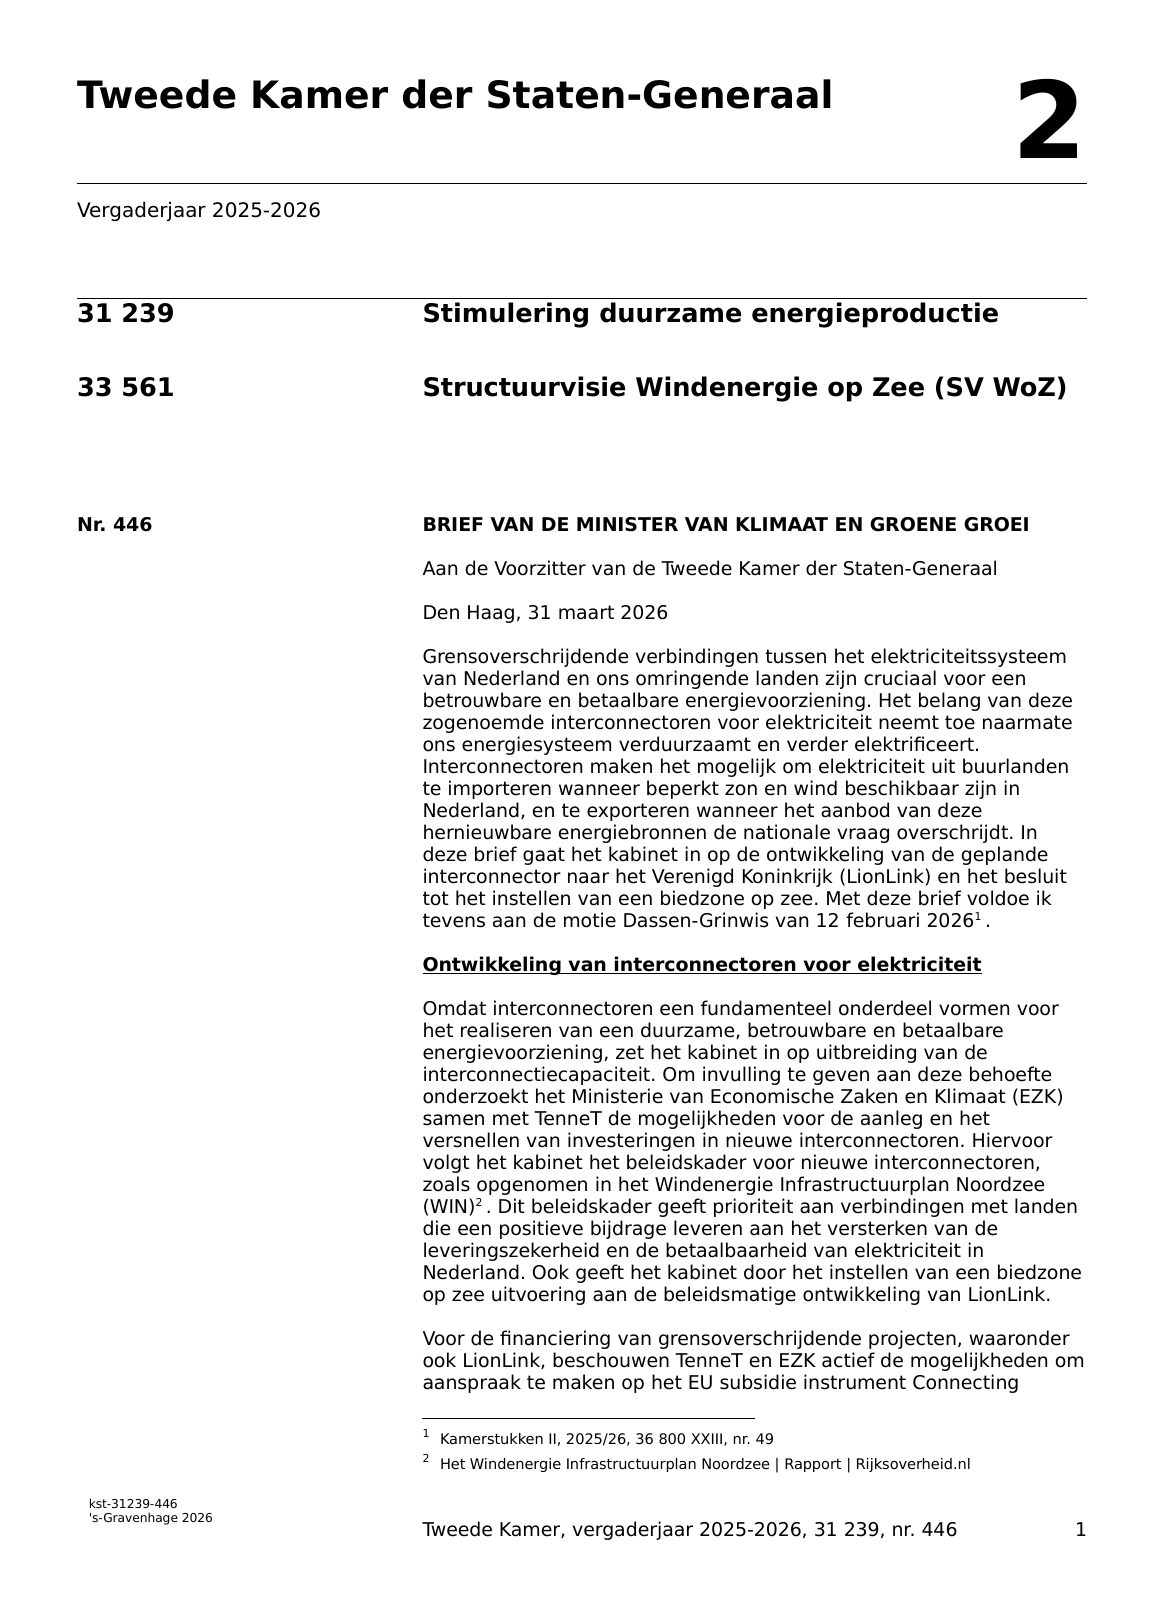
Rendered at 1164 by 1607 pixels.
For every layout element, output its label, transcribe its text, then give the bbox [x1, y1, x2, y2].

text Den Haag, 31 maart 2026 [422, 602, 1087, 624]
subtitle Ontwikkeling van interconnectoren voor elektriciteit [422, 954, 1087, 976]
subtitle Nr. 446 BRIEF VAN DE MINISTER VAN KLIMAAT EN GROENE GROEI [77, 514, 1087, 536]
text kst-31239-446 [88, 1497, 323, 1511]
text Kamerstukken II, 2025/26, 36 800 XXIII, nr. 49 [422, 1427, 1087, 1449]
text Aan de Voorzitter van de Tweede Kamer der Staten-Generaal [422, 558, 1087, 580]
text Grensoverschrijdende verbindingen tussen het elektriciteitssysteem van Nederland en ons omringende landen zijn cruciaal voor een betrouwbare en betaalbare energievoorziening. Het belang van deze zogenoemde interconnectoren voor elektriciteit neemt toe naarmate ons energiesysteem verduurzaamt en verder elektrificeert. Interconnectoren maken het mogelijk om elektriciteit uit buurlanden te importeren wanneer beperkt zon en wind beschikbaar zijn in Nederland, en te exporteren wanneer het aanbod van deze hernieuwbare energiebronnen de nationale vraag overschrijdt. In deze brief gaat het kabinet in op de ontwikkeling van de geplande interconnector naar het Verenigd Koninkrijk (LionLink) en het besluit tot het instellen van een biedzone op zee. Met deze brief voldoe ik tevens aan de motie Dassen-Grinwis van 12 februari 2026. [422, 646, 1087, 932]
text 's-Gravenhage 2026 [88, 1511, 323, 1525]
subtitle 33 561 Structuurvisie Windenergie op Zee (SV WoZ) [77, 373, 1087, 403]
text Voor de financiering van grensoverschrijdende projecten, waaronder ook LionLink, beschouwen TenneT en EZK actief de mogelijkheden om aanspraak te maken op het EU subsidie instrument Connecting [422, 1328, 1087, 1394]
table_cell Vergaderjaar 2025-2026 [77, 184, 1087, 298]
table_header 2 [886, 59, 1087, 183]
text Omdat interconnectoren een fundamenteel onderdeel vormen voor het realiseren van een duurzame, betrouwbare en betaalbare energievoorziening, zet het kabinet in op uitbreiding van de interconnectiecapaciteit. Om invulling te geven aan deze behoefte onderzoekt het Ministerie van Economische Zaken en Klimaat (EZK) samen met TenneT de mogelijkheden voor de aanleg en het versnellen van investeringen in nieuwe interconnectoren. Hiervoor volgt het kabinet het beleidskader voor nieuwe interconnectoren, zoals opgenomen in het Windenergie Infrastructuurplan Noordzee (WIN). Dit beleidskader geeft prioriteit aan verbindingen met landen die een positieve bijdrage leveren aan het versterken van de leveringszekerheid en de betaalbaarheid van elektriciteit in Nederland. Ook geeft het kabinet door het instellen van een biedzone op zee uitvoering aan de beleidsmatige ontwikkeling van LionLink. [422, 998, 1087, 1306]
text Het Windenergie Infrastructuurplan Noordzee | Rapport | Rijksoverheid.nl [422, 1452, 1087, 1474]
table_header Tweede Kamer der Staten-Generaal [77, 59, 886, 183]
subtitle 31 239 Stimulering duurzame energieproductie [77, 299, 1087, 329]
